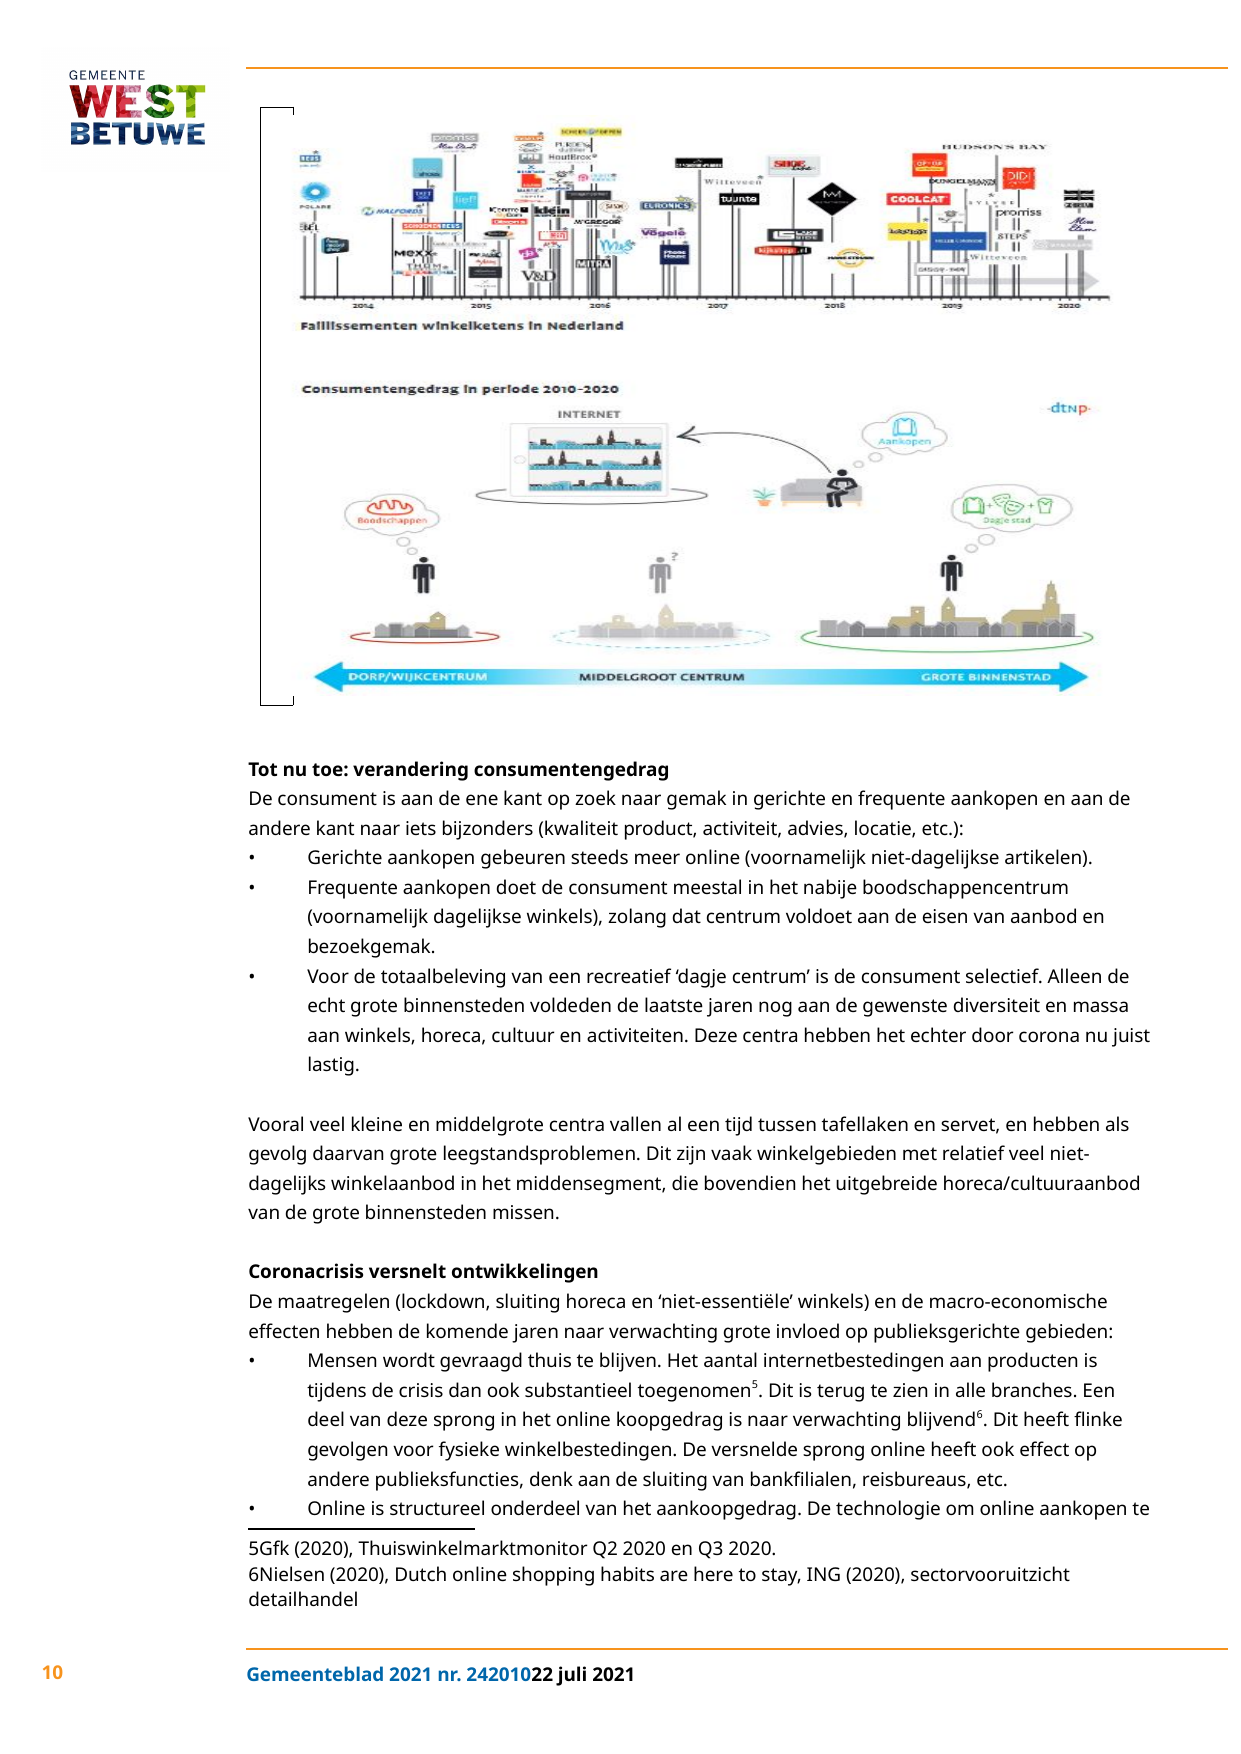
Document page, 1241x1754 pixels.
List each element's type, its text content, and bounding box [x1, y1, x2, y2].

text De consument is aan de ene kant op zoek naar gemak in gerichte en frequente aankopen en aan de andere kant naar iets bijzonders (kwaliteit product, activiteit, advies, locatie, etc.): [248, 785, 1152, 841]
text Vooral veel kleine en middelgrote centra vallen al een tijd tussen tafellaken en servet, en hebben als gevolg daarvan grote leegstandsproblemen. Dit zijn vaak winkelgebieden met relatief veel niet-dagelijks winkelaanbod in het middensegment, die bovendien het uitgebreide horeca/cultuuraanbod van de grote binnensteden missen. [248, 1111, 1152, 1225]
list Nielsen (2020), Dutch online shopping habits are here to stay, ING (2020), sectorvooruitzicht detailhandel [248, 1561, 1152, 1612]
text De maatregelen (lockdown, sluiting horeca en ‘niet-essentiële’ winkels) en de macro-economische effecten hebben de komende jaren naar verwachting grote invloed op publieksgerichte gebieden: [248, 1288, 1152, 1344]
picture [268, 115, 1173, 696]
text Coronacrisis versnelt ontwikkelingen [248, 1259, 1152, 1284]
list Voor de totaalbeleving van een recreatief ‘dagje centrum’ is de consument selectief. Alleen de echt grote binnensteden voldeden de laatste jaren nog aan de gewenste diversiteit en massa aan winkels, horeca, cultuur en activiteiten. Deze centra hebben het echter door corona nu juist lastig. [248, 963, 1152, 1077]
list Online is structureel onderdeel van het aankoopgedrag. De technologie om online aankopen te [248, 1495, 1152, 1521]
picture [41, 47, 231, 172]
list Gfk (2020), Thuiswinkelmarktmonitor Q2 2020 en Q3 2020. [248, 1535, 1152, 1561]
list Frequente aankopen doet de consument meestal in het nabije boodschappencentrum (voornamelijk dagelijkse winkels), zolang dat centrum voldoet aan de eisen van aanbod en bezoekgemak. [248, 874, 1152, 959]
text Tot nu toe: verandering consumentengedrag [248, 756, 1152, 782]
list Gerichte aankopen gebeuren steeds meer online (voornamelijk niet-dagelijkse artikelen). [248, 844, 1152, 870]
list Mensen wordt gevraagd thuis te blijven. Het aantal internetbestedingen aan producten is tijdens de crisis dan ook substantieel toegenomen. Dit is terug te zien in alle branches. Een deel van deze sprong in het online koopgedrag is naar verwachting blijvend. Dit heeft flinke gevolgen voor fysieke winkelbestedingen. De versnelde sprong online heeft ook effect op andere publieksfuncties, denk aan de sluiting van bankfilialen, reisbureaus, etc. [248, 1347, 1152, 1492]
